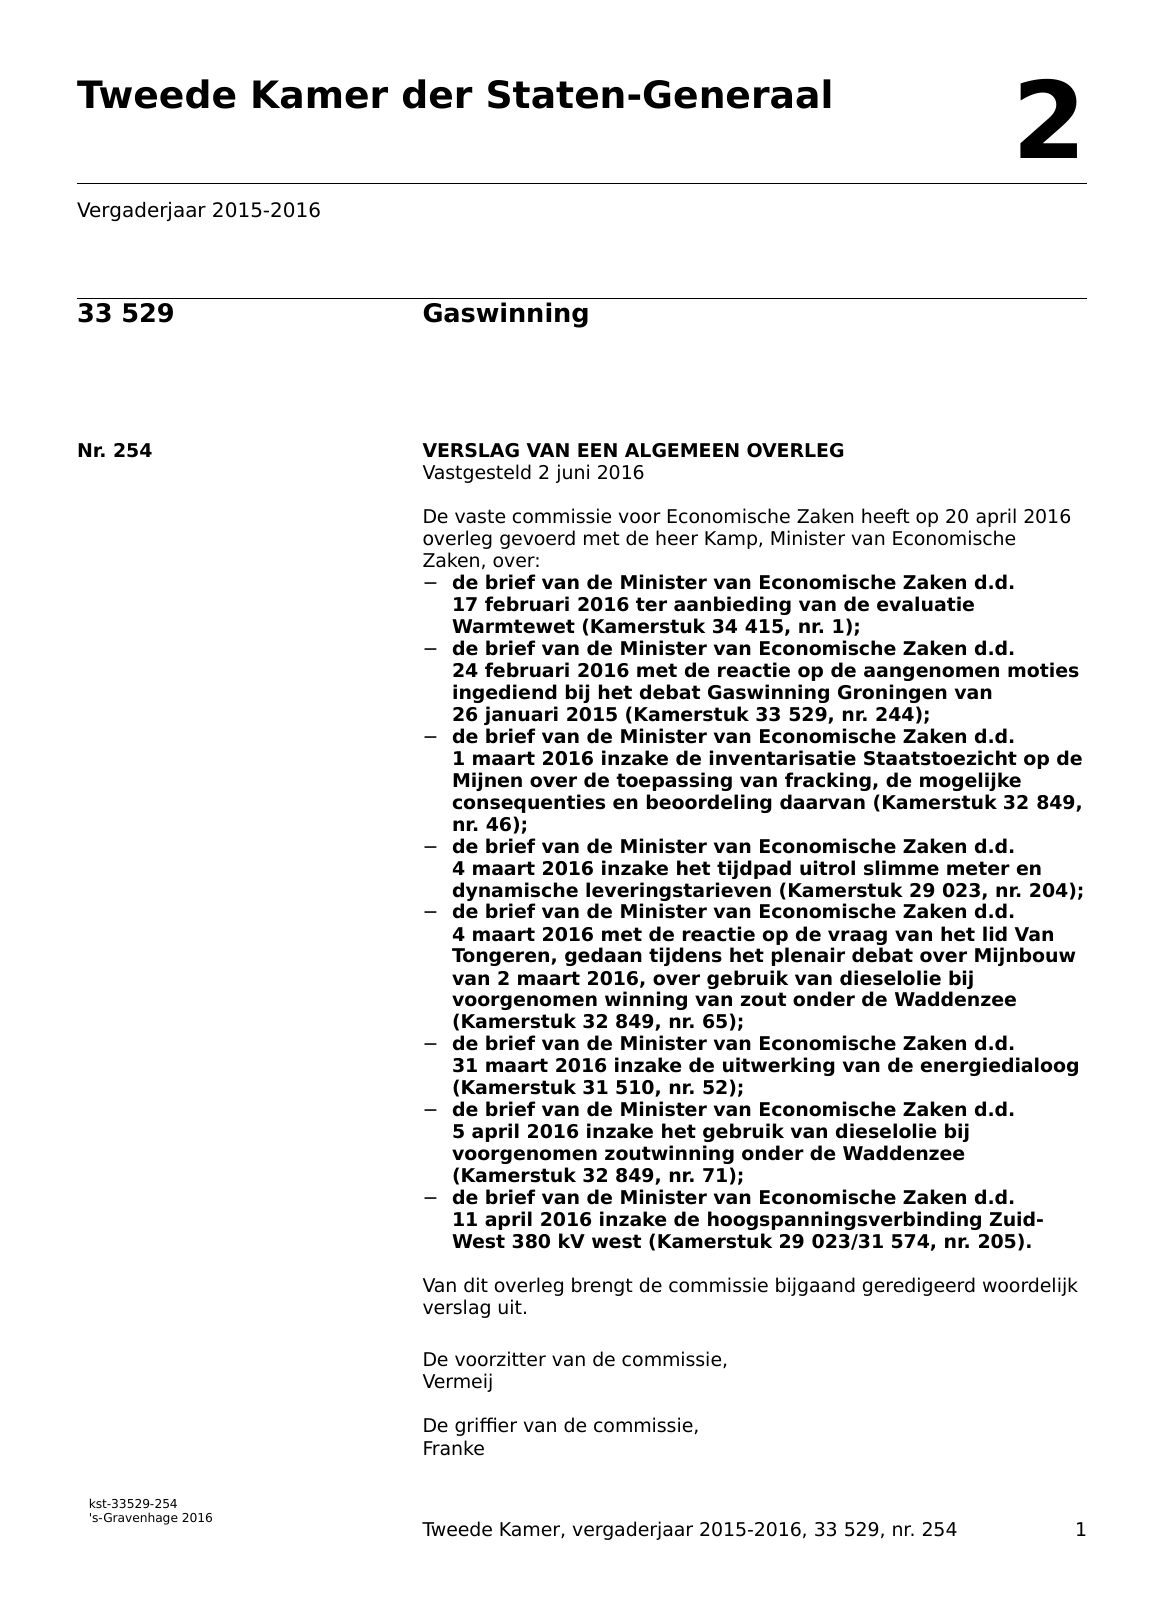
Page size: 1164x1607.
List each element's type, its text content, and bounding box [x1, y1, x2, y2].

text De griffier van de commissie, Franke [422, 1415, 1087, 1459]
text − de brief van de Minister van Economische Zaken d.d. 11 april 2016 inzake de hoogspanningsverbinding Zuid-West 380 kV west (Kamerstuk 29 023/31 574, nr. 205). [422, 1187, 1087, 1253]
text − de brief van de Minister van Economische Zaken d.d. 1 maart 2016 inzake de inventarisatie Staatstoezicht op de Mijnen over de toepassing van fracking, de mogelijke consequenties en beoordeling daarvan (Kamerstuk 32 849, nr. 46); [422, 726, 1087, 836]
subtitle 33 529 Gaswinning [77, 299, 1087, 329]
text Vastgesteld 2 juni 2016 [422, 462, 1087, 484]
text − de brief van de Minister van Economische Zaken d.d. 4 maart 2016 inzake het tijdpad uitrol slimme meter en dynamische leveringstarieven (Kamerstuk 29 023, nr. 204); [422, 836, 1087, 901]
text De voorzitter van de commissie, Vermeij [422, 1349, 1087, 1393]
table_header 2 [886, 59, 1087, 183]
table_header Tweede Kamer der Staten-Generaal [77, 59, 886, 183]
text − de brief van de Minister van Economische Zaken d.d. 24 februari 2016 met de reactie op de aangenomen moties ingediend bij het debat Gaswinning Groningen van 26 januari 2015 (Kamerstuk 33 529, nr. 244); [422, 638, 1087, 726]
text Van dit overleg brengt de commissie bijgaand geredigeerd woordelijk verslag uit. [422, 1275, 1087, 1319]
text kst-33529-254 [88, 1497, 323, 1511]
text − de brief van de Minister van Economische Zaken d.d. 31 maart 2016 inzake de uitwerking van de energiedialoog (Kamerstuk 31 510, nr. 52); [422, 1033, 1087, 1099]
text De vaste commissie voor Economische Zaken heeft op 20 april 2016 overleg gevoerd met de heer Kamp, Minister van Economische Zaken, over: [422, 506, 1087, 572]
text − de brief van de Minister van Economische Zaken d.d. 4 maart 2016 met de reactie op de vraag van het lid Van Tongeren, gedaan tijdens het plenair debat over Mijnbouw van 2 maart 2016, over gebruik van dieselolie bij voorgenomen winning van zout onder de Waddenzee (Kamerstuk 32 849, nr. 65); [422, 901, 1087, 1033]
text − de brief van de Minister van Economische Zaken d.d. 17 februari 2016 ter aanbieding van de evaluatie Warmtewet (Kamerstuk 34 415, nr. 1); [422, 572, 1087, 638]
subtitle Nr. 254 VERSLAG VAN EEN ALGEMEEN OVERLEG [77, 440, 1087, 462]
text 's-Gravenhage 2016 [88, 1511, 323, 1525]
table_cell Vergaderjaar 2015-2016 [77, 184, 1087, 298]
text − de brief van de Minister van Economische Zaken d.d. 5 april 2016 inzake het gebruik van dieselolie bij voorgenomen zoutwinning onder de Waddenzee (Kamerstuk 32 849, nr. 71); [422, 1099, 1087, 1187]
